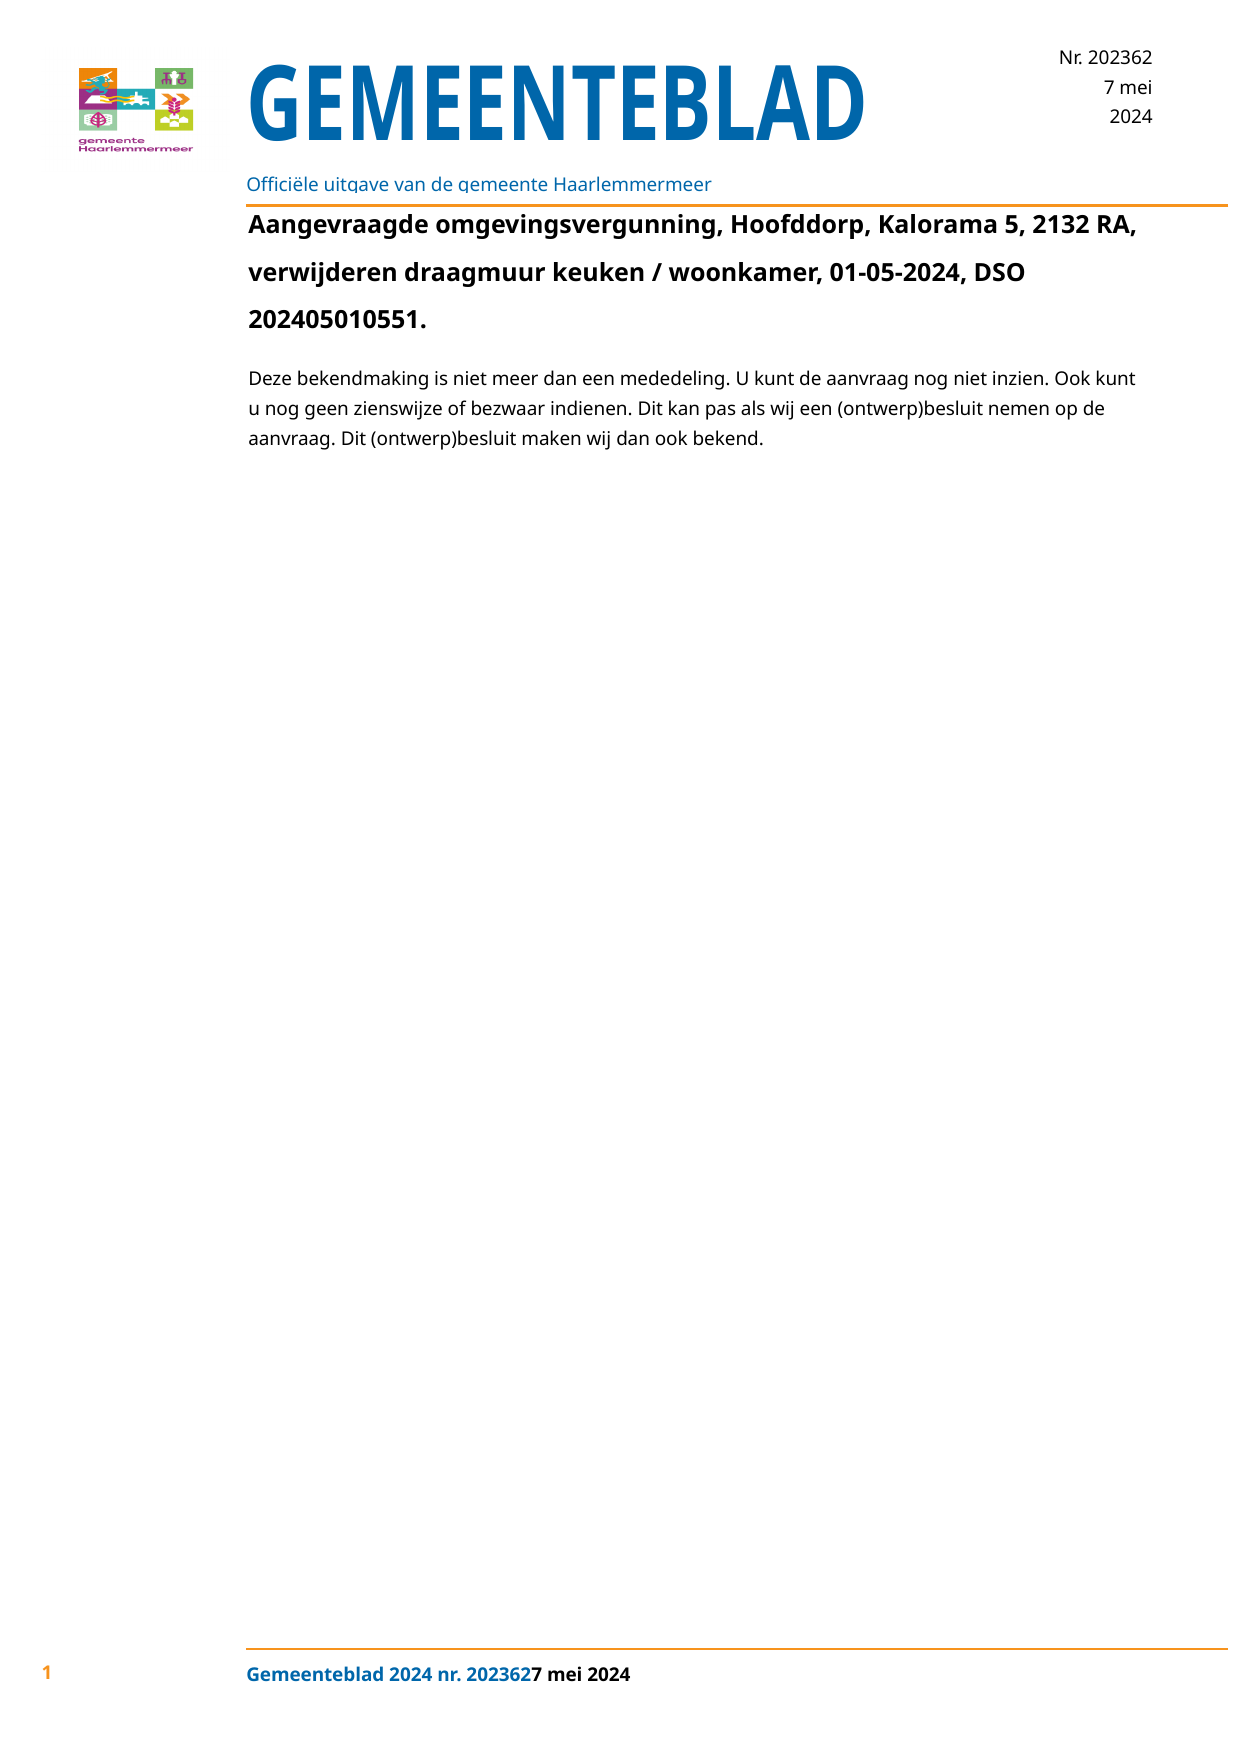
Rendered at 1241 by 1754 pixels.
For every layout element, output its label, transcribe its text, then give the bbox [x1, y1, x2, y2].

picture [41, 47, 231, 172]
text Aangevraagde omgevingsvergunning, Hoofddorp, Kalorama 5, 2132 RA, verwijderen draagmuur keuken / woonkamer, 01-05-2024, DSO 202405010551. [248, 207, 1152, 336]
text Deze bekendmaking is niet meer dan een mededeling. U kunt de aanvraag nog niet inzien. Ook kunt u nog geen zienswijze of bezwaar indienen. Dit kan pas als wij een (ontwerp)besluit nemen op de aanvraag. Dit (ontwerp)besluit maken wij dan ook bekend. [248, 366, 1152, 450]
